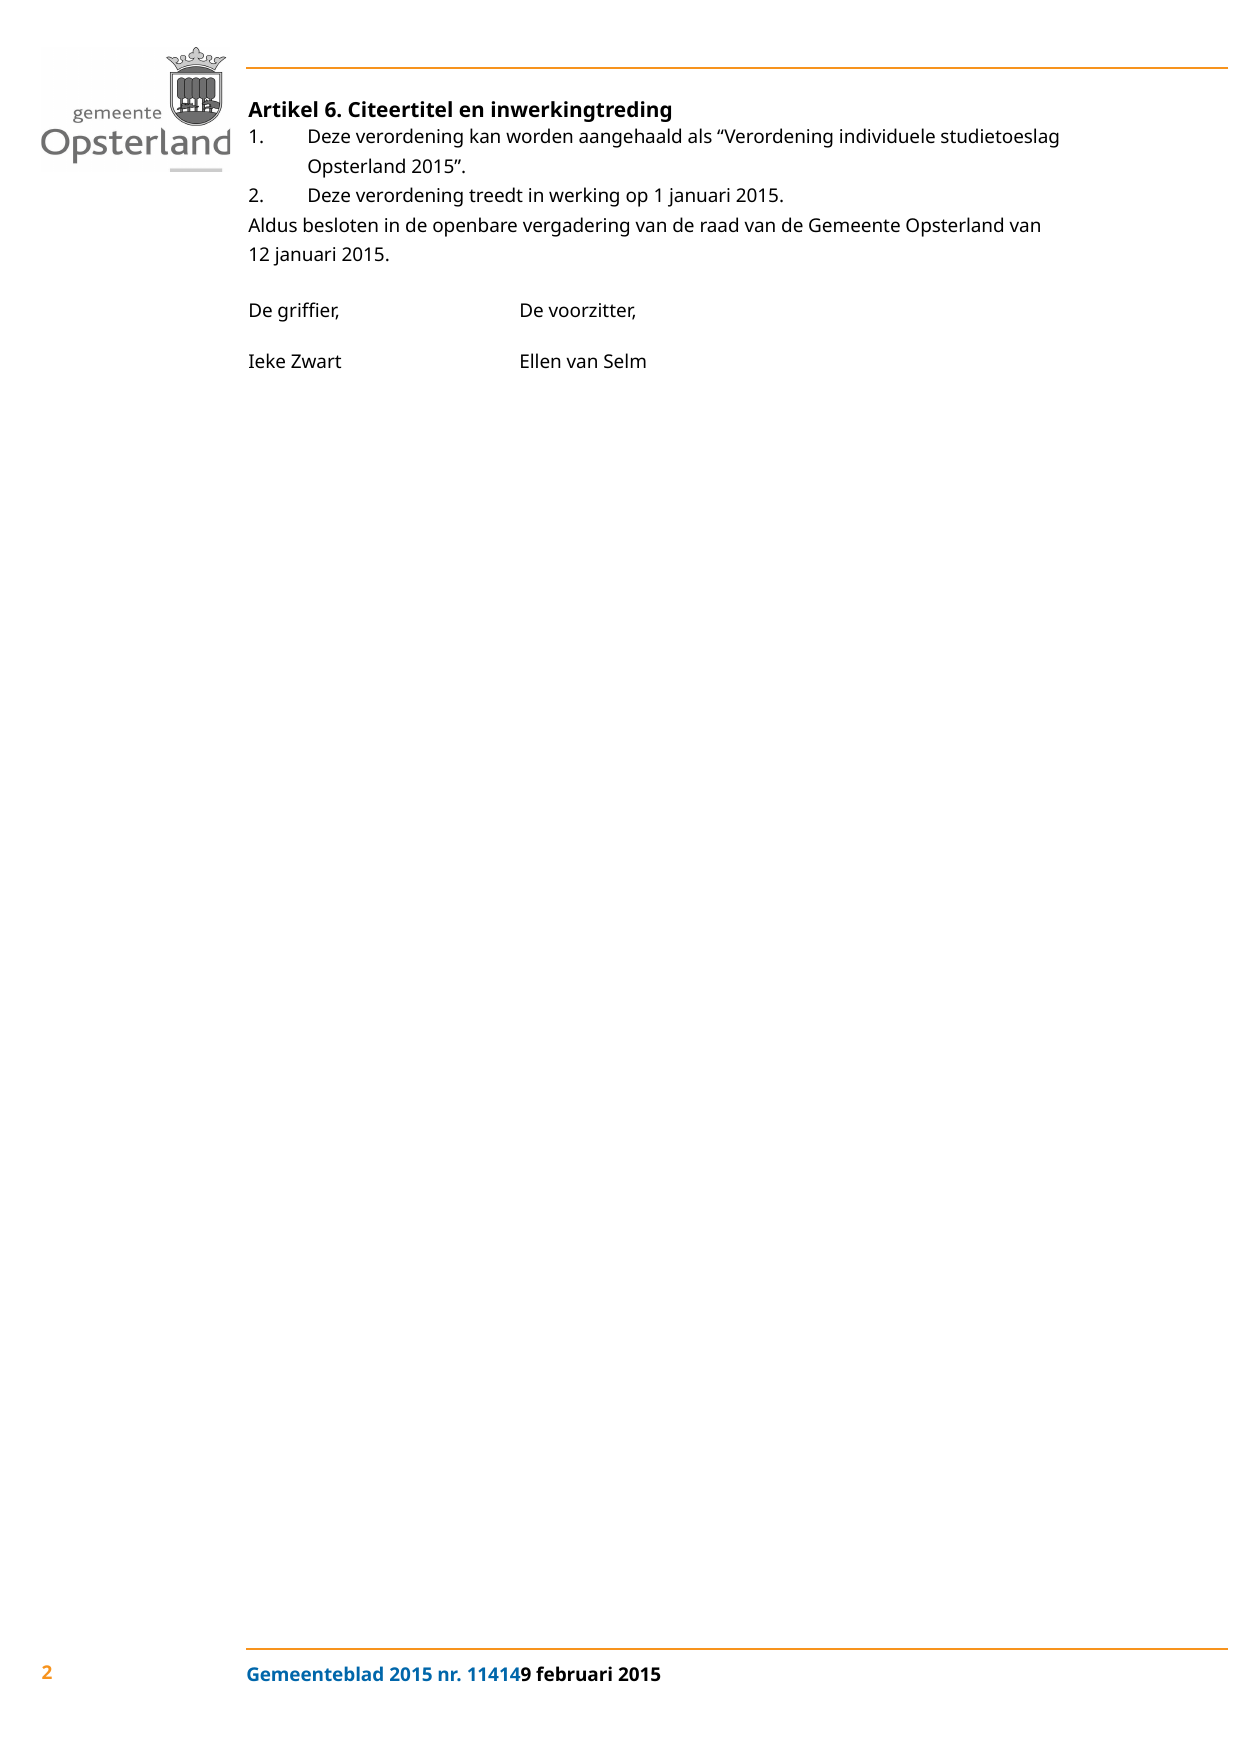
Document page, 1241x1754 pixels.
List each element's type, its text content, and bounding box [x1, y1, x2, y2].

table_header De voorzitter, [519, 297, 1152, 323]
text Artikel 6. Citeertitel en inwerkingtreding [248, 95, 1152, 123]
list Deze verordening kan worden aangehaald als “Verordening individuele studietoeslag Opsterland 2015”. [248, 123, 1152, 178]
text Aldus besloten in de openbare vergadering van de raad van de Gemeente Opsterland van 12 januari 2015. [248, 212, 1152, 267]
table_cell [248, 323, 1152, 348]
list Deze verordening treedt in werking op 1 januari 2015. [248, 182, 1152, 208]
picture [41, 47, 231, 172]
table_cell Ieke Zwart [248, 348, 519, 374]
table_cell Ellen van Selm [519, 348, 1152, 374]
table_header De griffier, [248, 297, 519, 323]
